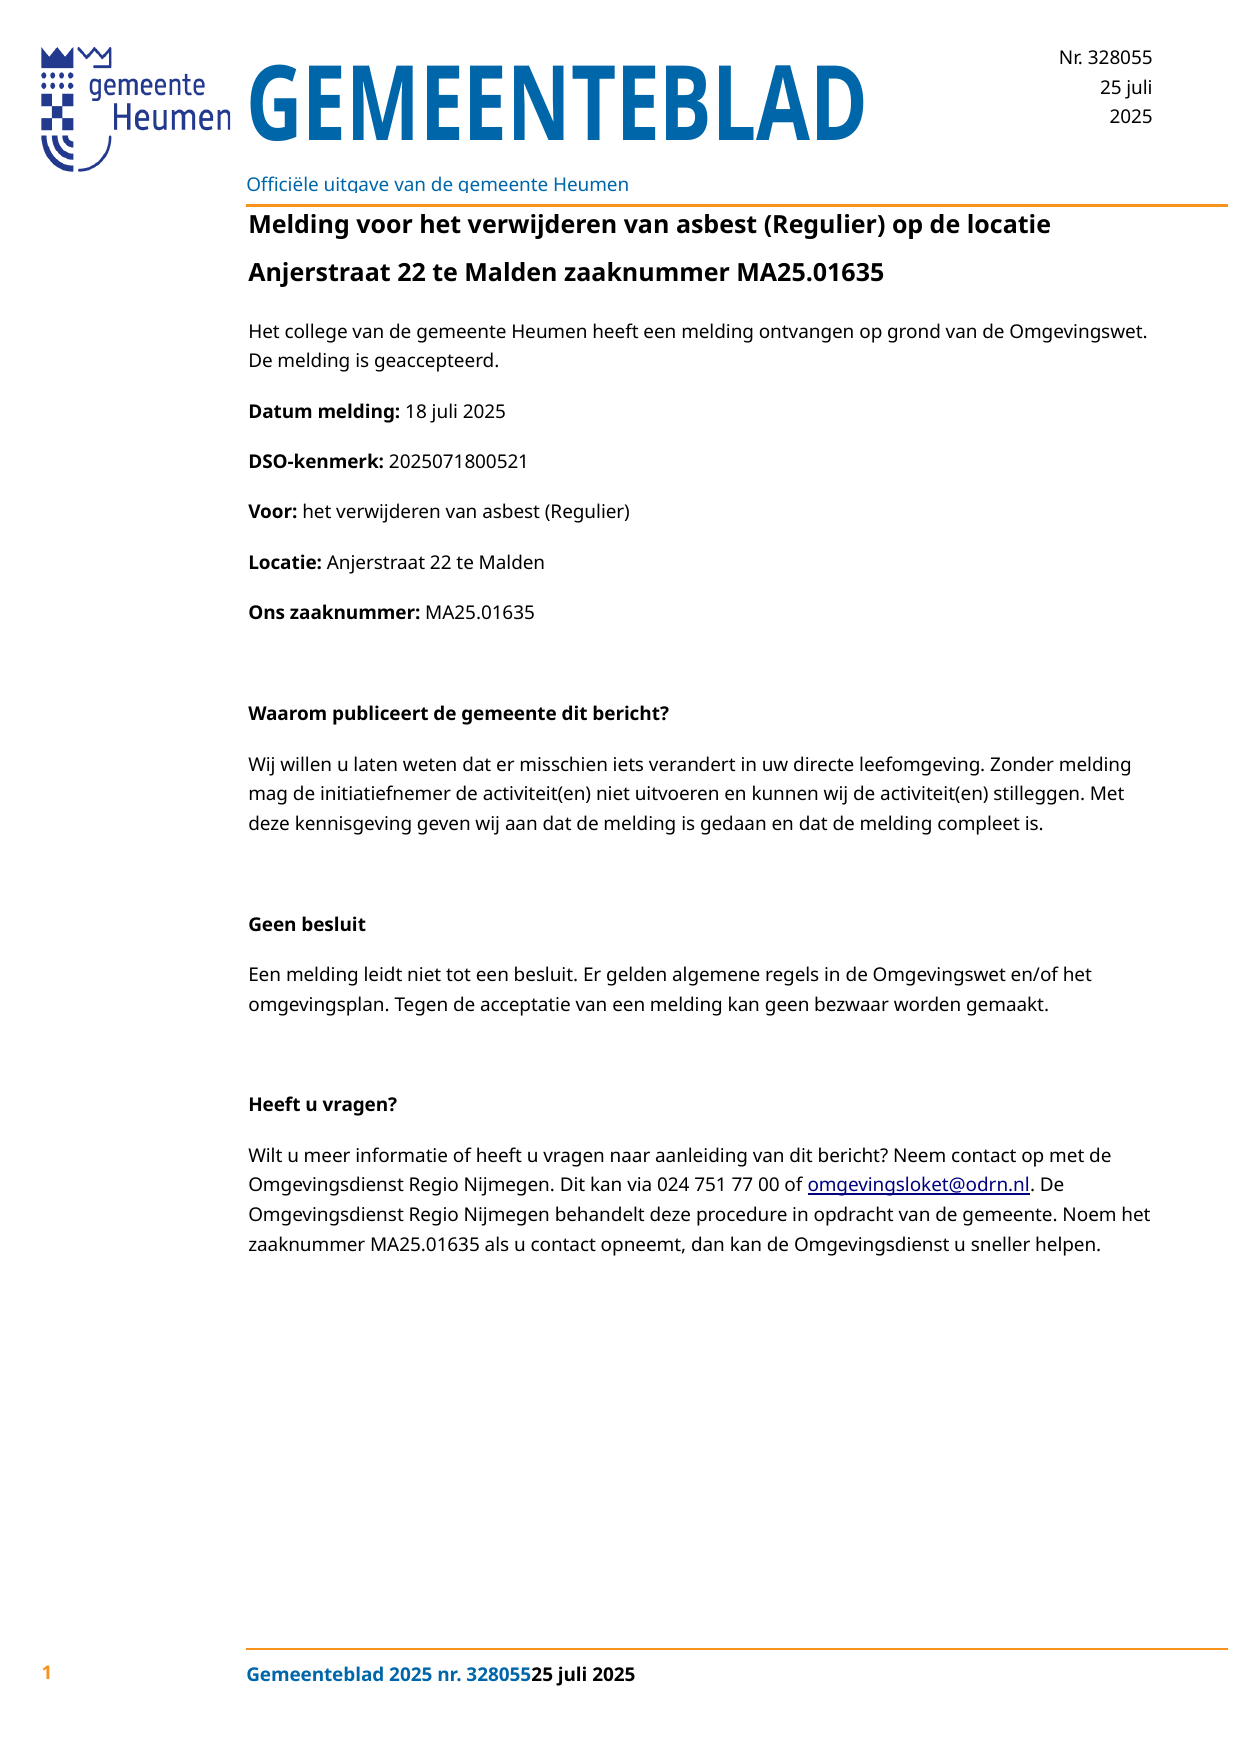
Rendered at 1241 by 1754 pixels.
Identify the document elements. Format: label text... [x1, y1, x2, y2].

text Locatie: Anjerstraat 22 te Malden [248, 549, 1152, 575]
text Voor: het verwijderen van asbest (Regulier) [248, 499, 1152, 524]
text Een melding leidt niet tot een besluit. Er gelden algemene regels in de Omgevingswet en/of het omgevingsplan. Tegen de acceptatie van een melding kan geen bezwaar worden gemaakt. [248, 961, 1152, 1017]
text Wilt u meer informatie of heeft u vragen naar aanleiding van dit bericht? Neem contact op met de Omgevingsdienst Regio Nijmegen. Dit kan via 024 751 77 00 of omgevingsloket@odrn.nl. De Omgevingsdienst Regio Nijmegen behandelt deze procedure in opdracht van de gemeente. Noem het zaaknummer MA25.01635 als u contact opneemt, dan kan de Omgevingsdienst u sneller helpen. [248, 1142, 1152, 1257]
text Heeft u vragen? [248, 1092, 1152, 1117]
text Datum melding: 18 juli 2025 [248, 398, 1152, 424]
text Melding voor het verwijderen van asbest (Regulier) op de locatie Anjerstraat 22 te Malden zaaknummer MA25.01635 [248, 207, 1152, 288]
picture [41, 47, 231, 172]
text Waarom publiceert de gemeente dit bericht? [248, 700, 1152, 726]
text Het college van de gemeente Heumen heeft een melding ontvangen op grond van de Omgevingswet. De melding is geaccepteerd. [248, 318, 1152, 373]
text Ons zaaknummer: MA25.01635 [248, 599, 1152, 625]
text Geen besluit [248, 911, 1152, 937]
text Wij willen u laten weten dat er misschien iets verandert in uw directe leefomgeving. Zonder melding mag de initiatiefnemer de activiteit(en) niet uitvoeren en kunnen wij de activiteit(en) stilleggen. Met deze kennisgeving geven wij aan dat de melding is gedaan en dat de melding compleet is. [248, 751, 1152, 836]
text DSO-kenmerk: 2025071800521 [248, 448, 1152, 474]
